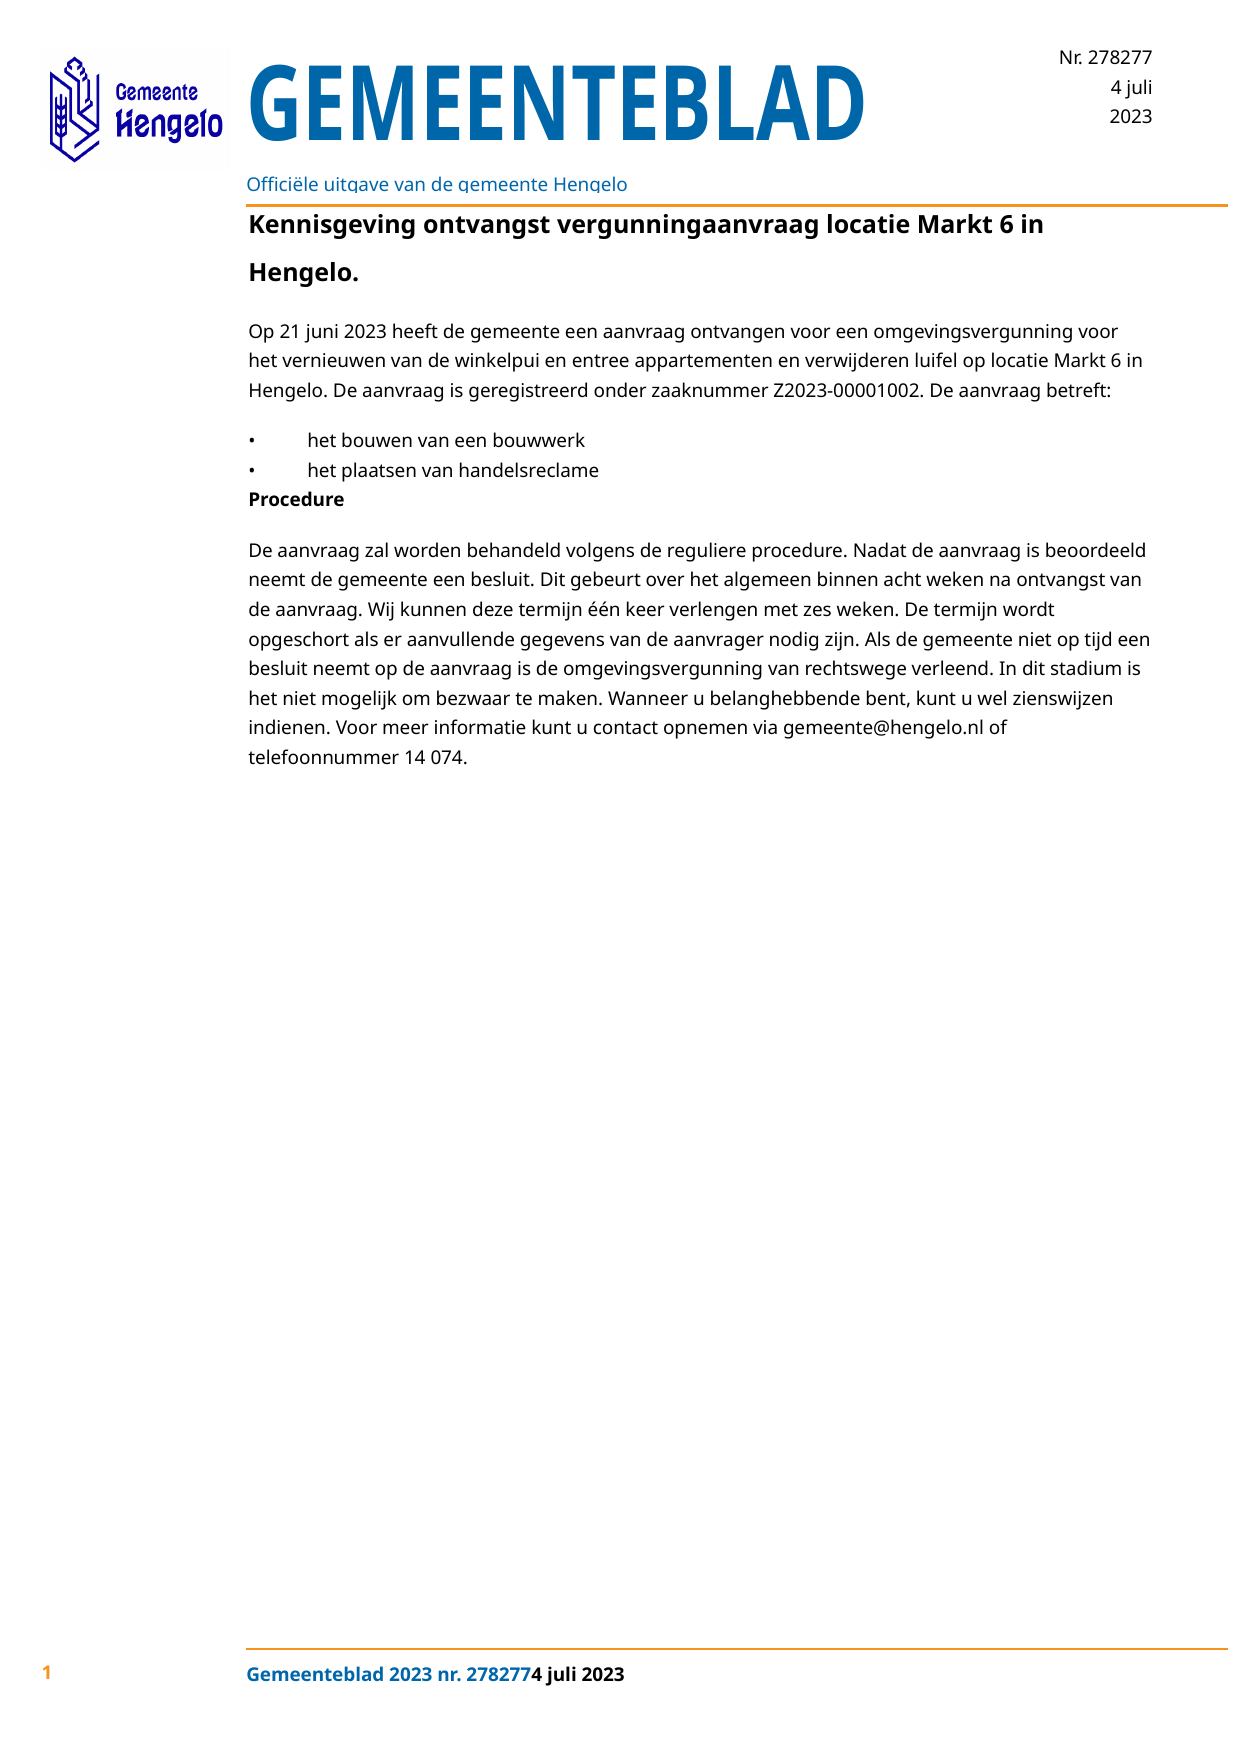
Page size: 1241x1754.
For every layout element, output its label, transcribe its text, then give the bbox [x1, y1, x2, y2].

picture [41, 47, 231, 172]
text Op 21 juni 2023 heeft de gemeente een aanvraag ontvangen voor een omgevingsvergunning voor het vernieuwen van de winkelpui en entree appartementen en verwijderen luifel op locatie Markt 6 in Hengelo. De aanvraag is geregistreerd onder zaaknummer Z2023-00001002. De aanvraag betreft: [248, 318, 1152, 403]
text Procedure [248, 487, 1152, 512]
list het bouwen van een bouwwerk [248, 427, 1152, 453]
text Kennisgeving ontvangst vergunningaanvraag locatie Markt 6 in Hengelo. [248, 207, 1152, 288]
text De aanvraag zal worden behandeld volgens de reguliere procedure. Nadat de aanvraag is beoordeeld neemt de gemeente een besluit. Dit gebeurt over het algemeen binnen acht weken na ontvangst van de aanvraag. Wij kunnen deze termijn één keer verlengen met zes weken. De termijn wordt opgeschort als er aanvullende gegevens van de aanvrager nodig zijn. Als de gemeente niet op tijd een besluit neemt op de aanvraag is de omgevingsvergunning van rechtswege verleend. In dit stadium is het niet mogelijk om bezwaar te maken. Wanneer u belanghebbende bent, kunt u wel zienswijzen indienen. Voor meer informatie kunt u contact opnemen via gemeente@hengelo.nl of telefoonnummer 14 074. [248, 537, 1152, 770]
list het plaatsen van handelsreclame [248, 457, 1152, 483]
